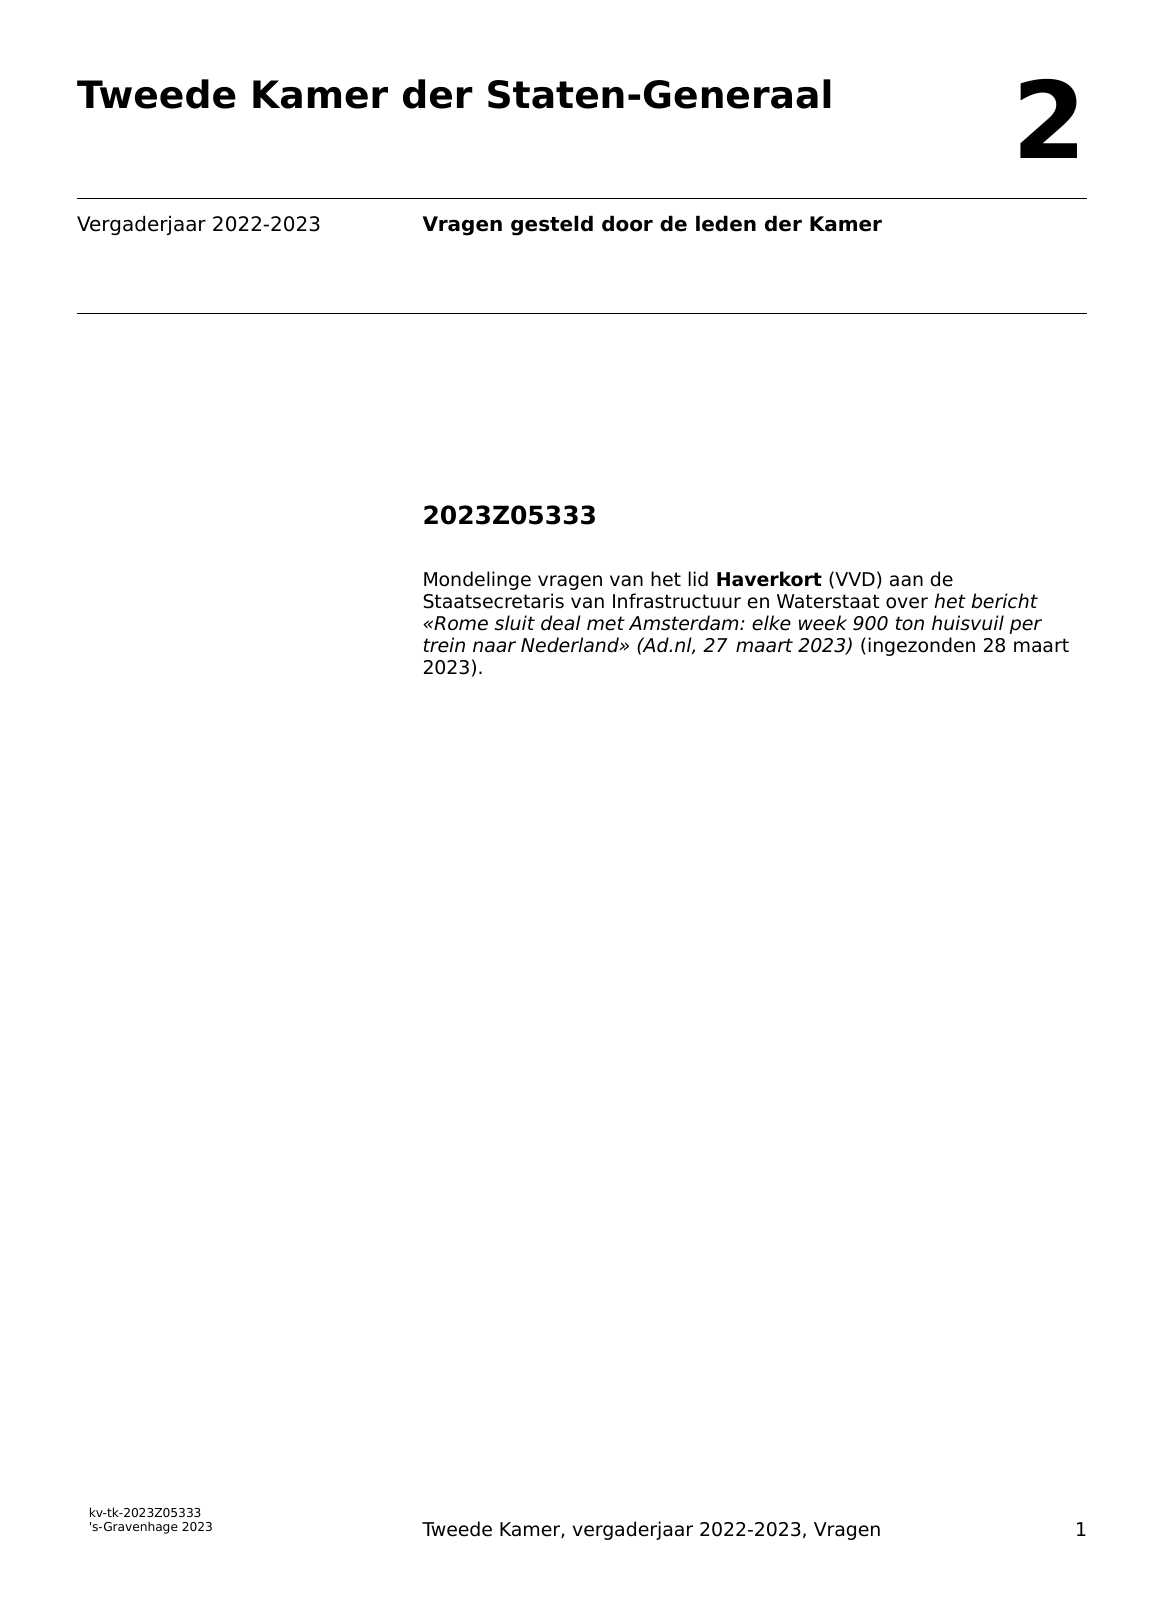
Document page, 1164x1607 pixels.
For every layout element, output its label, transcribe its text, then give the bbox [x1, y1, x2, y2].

text 2023Z05333 [422, 501, 1087, 531]
table_header 2 [886, 59, 1087, 198]
text 's-Gravenhage 2023 [88, 1520, 323, 1534]
table_cell Vergaderjaar 2022-2023 [77, 199, 422, 313]
table_header Tweede Kamer der Staten-Generaal [77, 59, 886, 198]
text Mondelinge vragen van het lid Haverkort (VVD) aan de Staatsecretaris van Infrastructuur en Waterstaat over het bericht «Rome sluit deal met Amsterdam: elke week 900 ton huisvuil per trein naar Nederland» (Ad.nl, 27 maart 2023) (ingezonden 28 maart 2023). [422, 569, 1087, 679]
table_cell Vragen gesteld door de leden der Kamer [422, 199, 1087, 313]
text kv-tk-2023Z05333 [88, 1506, 323, 1520]
